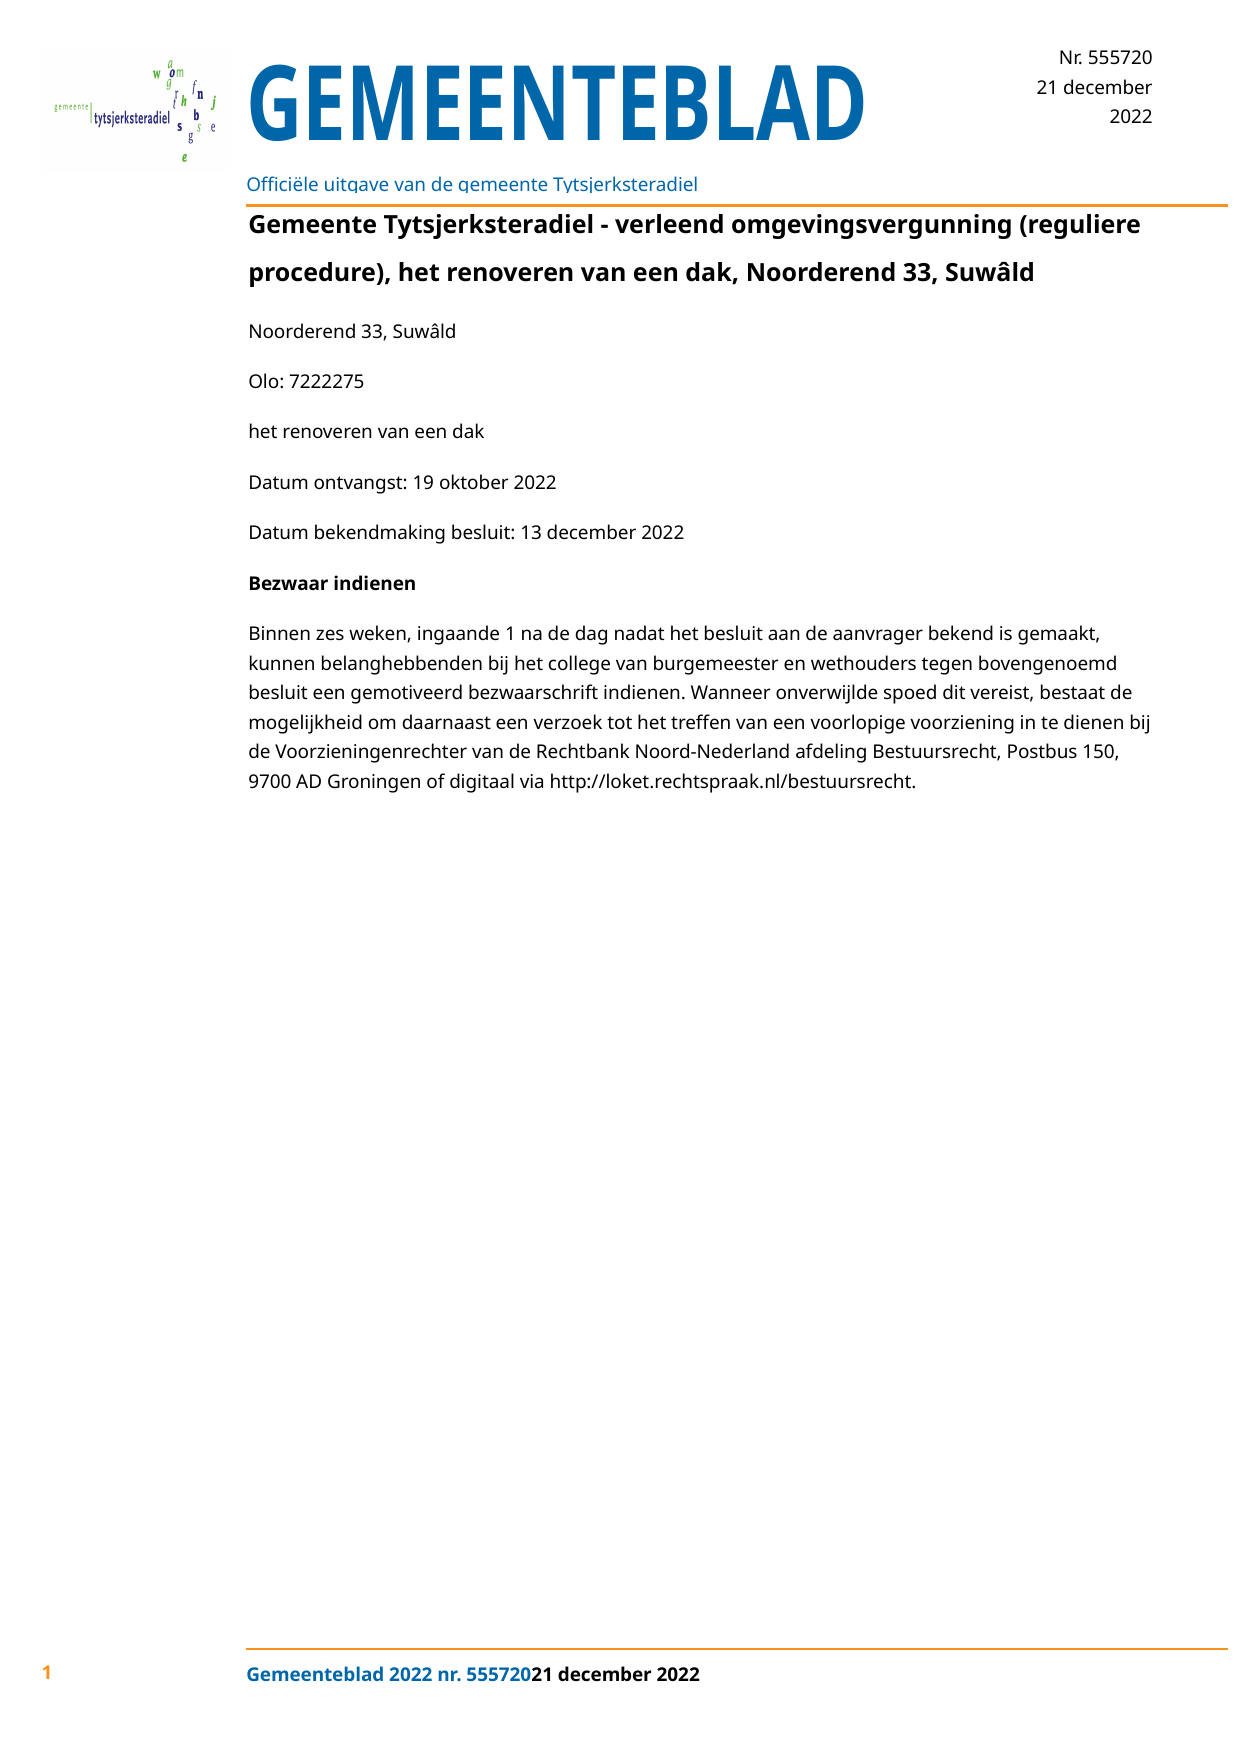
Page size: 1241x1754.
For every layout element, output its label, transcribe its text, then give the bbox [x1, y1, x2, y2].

text Datum ontvangst: 19 oktober 2022 [248, 469, 1152, 495]
text Gemeente Tytsjerksteradiel - verleend omgevingsvergunning (reguliere procedure), het renoveren van een dak, Noorderend 33, Suwâld [248, 207, 1152, 288]
text Datum bekendmaking besluit: 13 december 2022 [248, 519, 1152, 545]
picture [41, 47, 231, 172]
text Noorderend 33, Suwâld [248, 318, 1152, 344]
text Bezwaar indienen [248, 570, 1152, 596]
text Olo: 7222275 [248, 368, 1152, 394]
text Binnen zes weken, ingaande 1 na de dag nadat het besluit aan de aanvrager bekend is gemaakt, kunnen belanghebbenden bij het college van burgemeester en wethouders tegen bovengenoemd besluit een gemotiveerd bezwaarschrift indienen. Wanneer onverwijlde spoed dit vereist, bestaat de mogelijkheid om daarnaast een verzoek tot het treffen van een voorlopige voorziening in te dienen bij de Voorzieningenrechter van de Rechtbank Noord-Nederland afdeling Bestuursrecht, Postbus 150, 9700 AD Groningen of digitaal via http://loket.rechtspraak.nl/bestuursrecht. [248, 620, 1152, 794]
text het renoveren van een dak [248, 419, 1152, 444]
